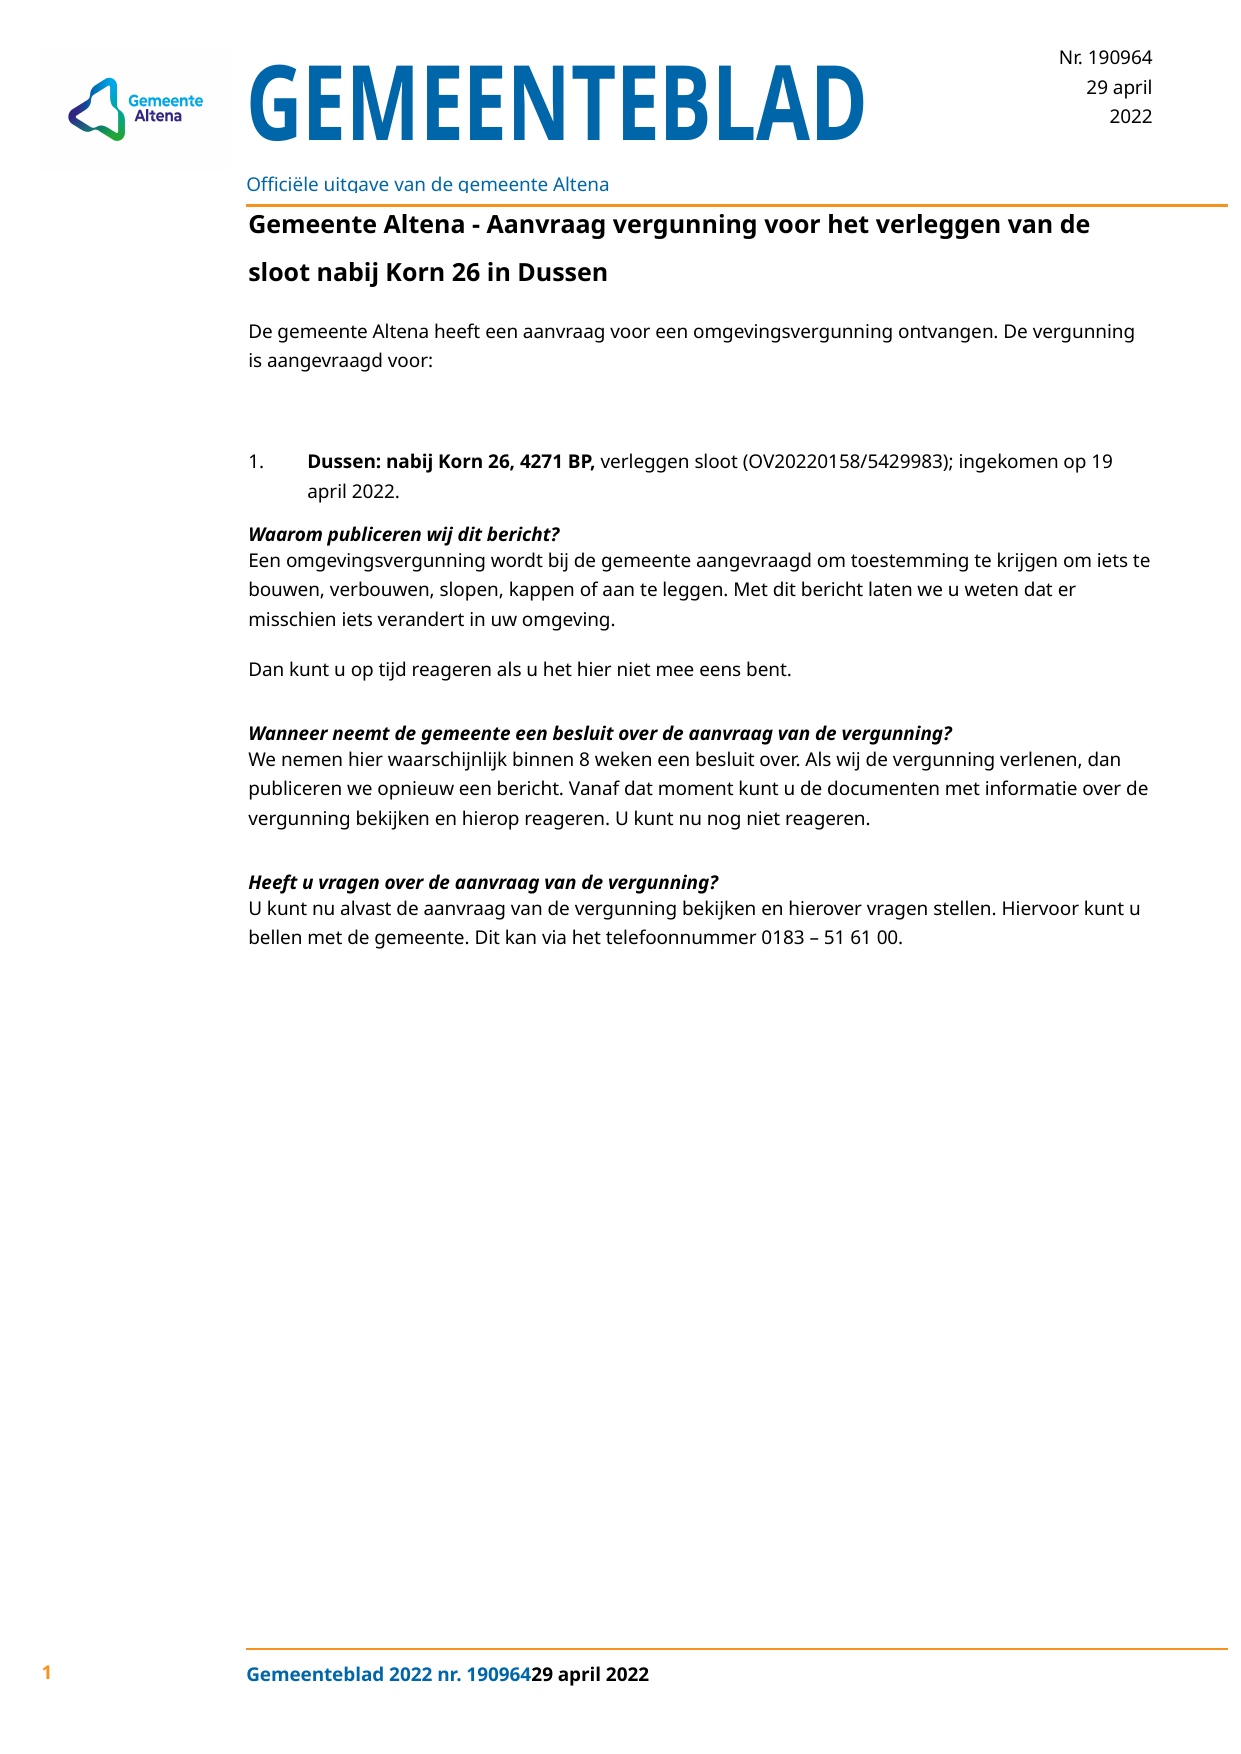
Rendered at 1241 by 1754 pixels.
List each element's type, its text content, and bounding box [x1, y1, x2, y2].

text De gemeente Altena heeft een aanvraag voor een omgevingsvergunning ontvangen. De vergunning is aangevraagd voor: [248, 318, 1152, 373]
text Een omgevingsvergunning wordt bij de gemeente aangevraagd om toestemming te krijgen om iets te bouwen, verbouwen, slopen, kappen of aan te leggen. Met dit bericht laten we u weten dat er misschien iets verandert in uw omgeving. [248, 547, 1152, 632]
picture [41, 47, 231, 172]
text We nemen hier waarschijnlijk binnen 8 weken een besluit over. Als wij de vergunning verlenen, dan publiceren we opnieuw een bericht. Vanaf dat moment kunt u de documenten met informatie over de vergunning bekijken en hierop reageren. U kunt nu nog niet reageren. [248, 746, 1152, 831]
text Heeft u vragen over de aanvraag van de vergunning? [248, 869, 1152, 895]
text Dan kunt u op tijd reageren als u het hier niet mee eens bent. [248, 656, 1152, 682]
text U kunt nu alvast de aanvraag van de vergunning bekijken en hierover vragen stellen. Hiervoor kunt u bellen met de gemeente. Dit kan via het telefoonnummer 0183 – 51 61 00. [248, 895, 1152, 950]
text Gemeente Altena - Aanvraag vergunning voor het verleggen van de sloot nabij Korn 26 in Dussen [248, 207, 1152, 288]
text Wanneer neemt de gemeente een besluit over de aanvraag van de vergunning? [248, 720, 1152, 746]
text Waarom publiceren wij dit bericht? [248, 521, 1152, 547]
list Dussen: nabij Korn 26, 4271 BP, verleggen sloot (OV20220158/5429983); ingekomen op 19 april 2022. [248, 448, 1152, 504]
